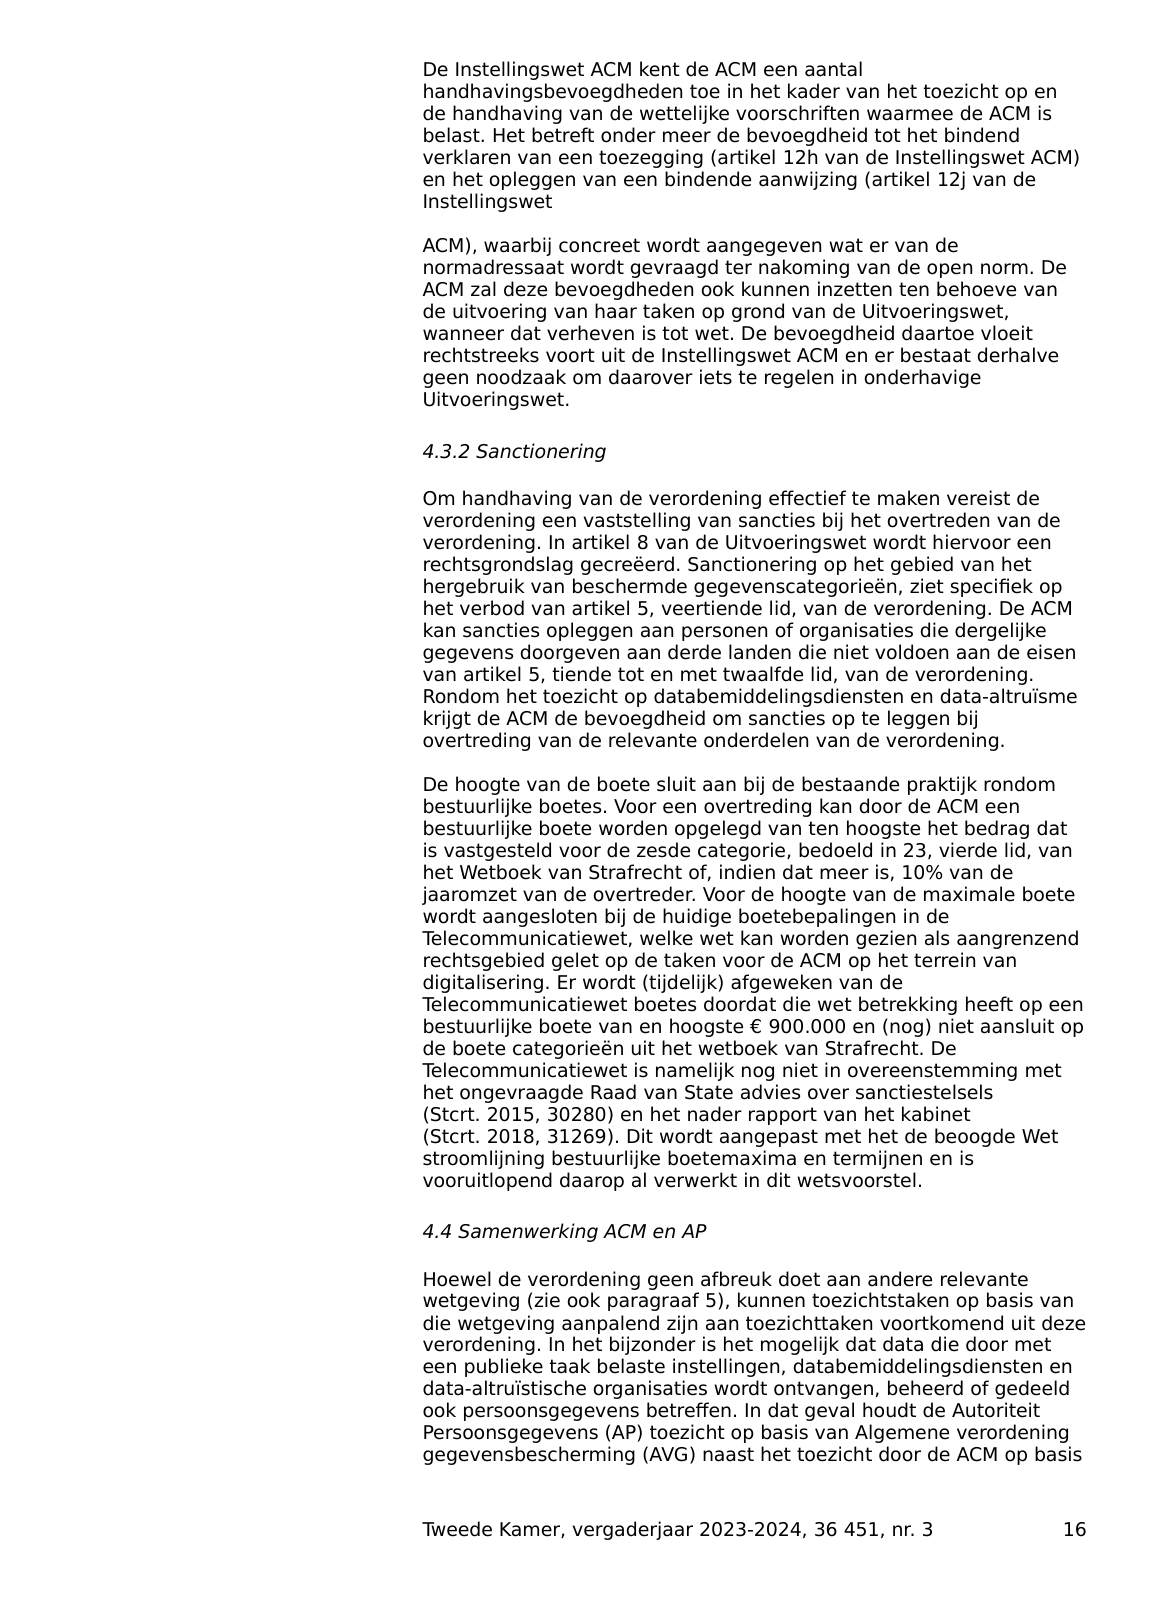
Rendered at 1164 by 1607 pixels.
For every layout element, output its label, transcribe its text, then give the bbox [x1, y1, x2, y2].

text Hoewel de verordening geen afbreuk doet aan andere relevante wetgeving (zie ook paragraaf 5), kunnen toezichtstaken op basis van die wetgeving aanpalend zijn aan toezichttaken voortkomend uit deze verordening. In het bijzonder is het mogelijk dat data die door met een publieke taak belaste instellingen, databemiddelingsdiensten en data-altruïstische organisaties wordt ontvangen, beheerd of gedeeld ook persoonsgegevens betreffen. In dat geval houdt de Autoriteit Persoonsgegevens (AP) toezicht op basis van Algemene verordening gegevensbescherming (AVG) naast het toezicht door de ACM op basis [422, 1268, 1087, 1466]
subtitle 4.4 Samenwerking ACM en AP [422, 1221, 1087, 1243]
text De hoogte van de boete sluit aan bij de bestaande praktijk rondom bestuurlijke boetes. Voor een overtreding kan door de ACM een bestuurlijke boete worden opgelegd van ten hoogste het bedrag dat is vastgesteld voor de zesde categorie, bedoeld in 23, vierde lid, van het Wetboek van Strafrecht of, indien dat meer is, 10% van de jaaromzet van de overtreder. Voor de hoogte van de maximale boete wordt aangesloten bij de huidige boetebepalingen in de Telecommunicatiewet, welke wet kan worden gezien als aangrenzend rechtsgebied gelet op de taken voor de ACM op het terrein van digitalisering. Er wordt (tijdelijk) afgeweken van de Telecommunicatiewet boetes doordat die wet betrekking heeft op een bestuurlijke boete van en hoogste € 900.000 en (nog) niet aansluit op de boete categorieën uit het wetboek van Strafrecht. De Telecommunicatiewet is namelijk nog niet in overeenstemming met het ongevraagde Raad van State advies over sanctiestelsels (Stcrt. 2015, 30280) en het nader rapport van het kabinet (Stcrt. 2018, 31269). Dit wordt aangepast met het de beoogde Wet stroomlijning bestuurlijke boetemaxima en termijnen en is vooruitlopend daarop al verwerkt in dit wetsvoorstel. [422, 774, 1087, 1191]
text De Instellingswet ACM kent de ACM een aantal handhavingsbevoegdheden toe in het kader van het toezicht op en de handhaving van de wettelijke voorschriften waarmee de ACM is belast. Het betreft onder meer de bevoegdheid tot het bindend verklaren van een toezegging (artikel 12h van de Instellingswet ACM) en het opleggen van een bindende aanwijzing (artikel 12j van de Instellingswet [422, 59, 1087, 213]
subtitle 4.3.2 Sanctionering [422, 441, 1087, 463]
text ACM), waarbij concreet wordt aangegeven wat er van de normadressaat wordt gevraagd ter nakoming van de open norm. De ACM zal deze bevoegdheden ook kunnen inzetten ten behoeve van de uitvoering van haar taken op grond van de Uitvoeringswet, wanneer dat verheven is tot wet. De bevoegdheid daartoe vloeit rechtstreeks voort uit de Instellingswet ACM en er bestaat derhalve geen noodzaak om daarover iets te regelen in onderhavige Uitvoeringswet. [422, 235, 1087, 411]
text Om handhaving van de verordening effectief te maken vereist de verordening een vaststelling van sancties bij het overtreden van de verordening. In artikel 8 van de Uitvoeringswet wordt hiervoor een rechtsgrondslag gecreëerd. Sanctionering op het gebied van het hergebruik van beschermde gegevenscategorieën, ziet specifiek op het verbod van artikel 5, veertiende lid, van de verordening. De ACM kan sancties opleggen aan personen of organisaties die dergelijke gegevens doorgeven aan derde landen die niet voldoen aan de eisen van artikel 5, tiende tot en met twaalfde lid, van de verordening. Rondom het toezicht op databemiddelingsdiensten en data-altruïsme krijgt de ACM de bevoegdheid om sancties op te leggen bij overtreding van de relevante onderdelen van de verordening. [422, 488, 1087, 752]
